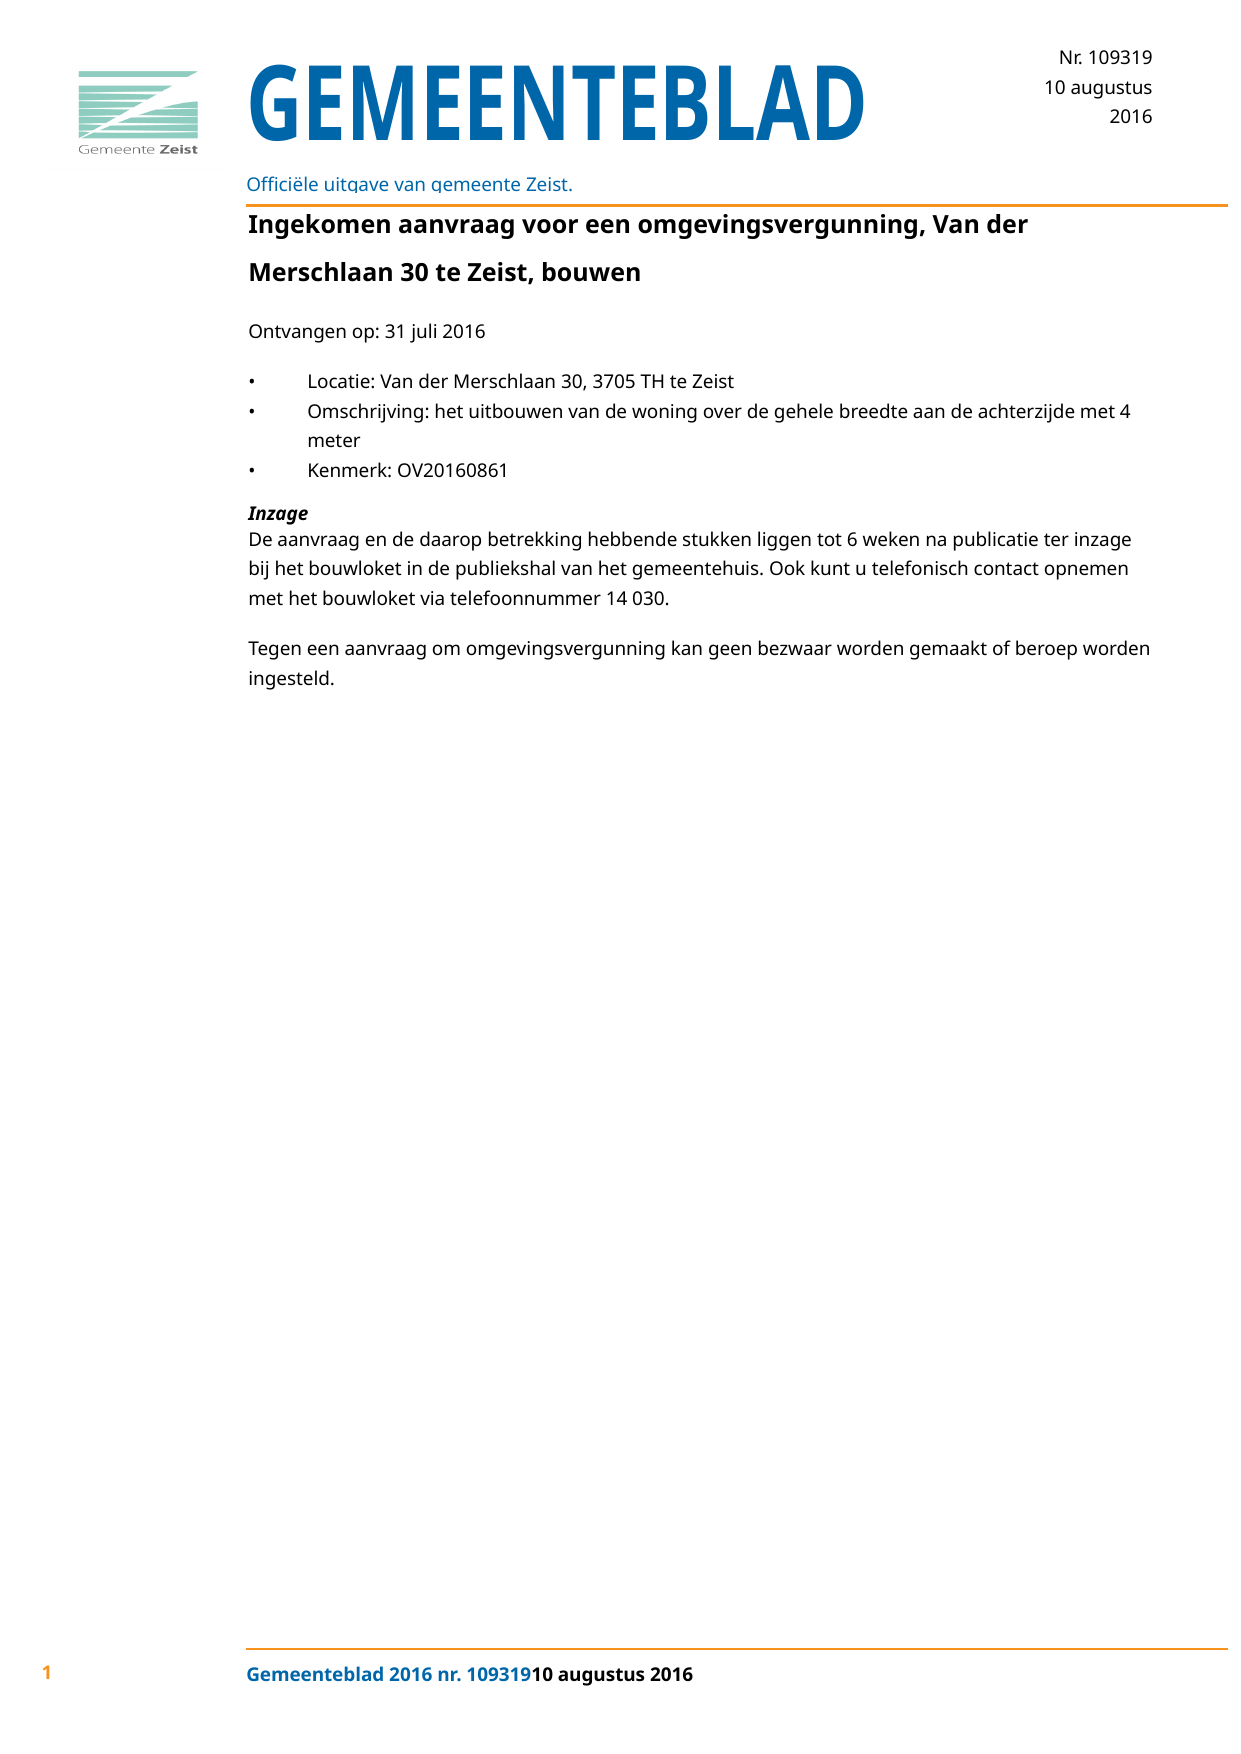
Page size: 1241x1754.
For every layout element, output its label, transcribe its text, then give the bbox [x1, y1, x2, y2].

text Tegen een aanvraag om omgevingsvergunning kan geen bezwaar worden gemaakt of beroep worden ingesteld. [248, 636, 1152, 691]
text Ingekomen aanvraag voor een omgevingsvergunning, Van der Merschlaan 30 te Zeist, bouwen [248, 207, 1152, 288]
picture [41, 47, 231, 172]
list Omschrijving: het uitbouwen van de woning over de gehele breedte aan de achterzijde met 4 meter [248, 398, 1152, 453]
list Locatie: Van der Merschlaan 30, 3705 TH te Zeist [248, 368, 1152, 394]
text Ontvangen op: 31 juli 2016 [248, 318, 1152, 344]
text De aanvraag en de daarop betrekking hebbende stukken liggen tot 6 weken na publicatie ter inzage bij het bouwloket in de publiekshal van het gemeentehuis. Ook kunt u telefonisch contact opnemen met het bouwloket via telefoonnummer 14 030. [248, 526, 1152, 611]
text Inzage [248, 500, 1152, 526]
list Kenmerk: OV20160861 [248, 457, 1152, 483]
